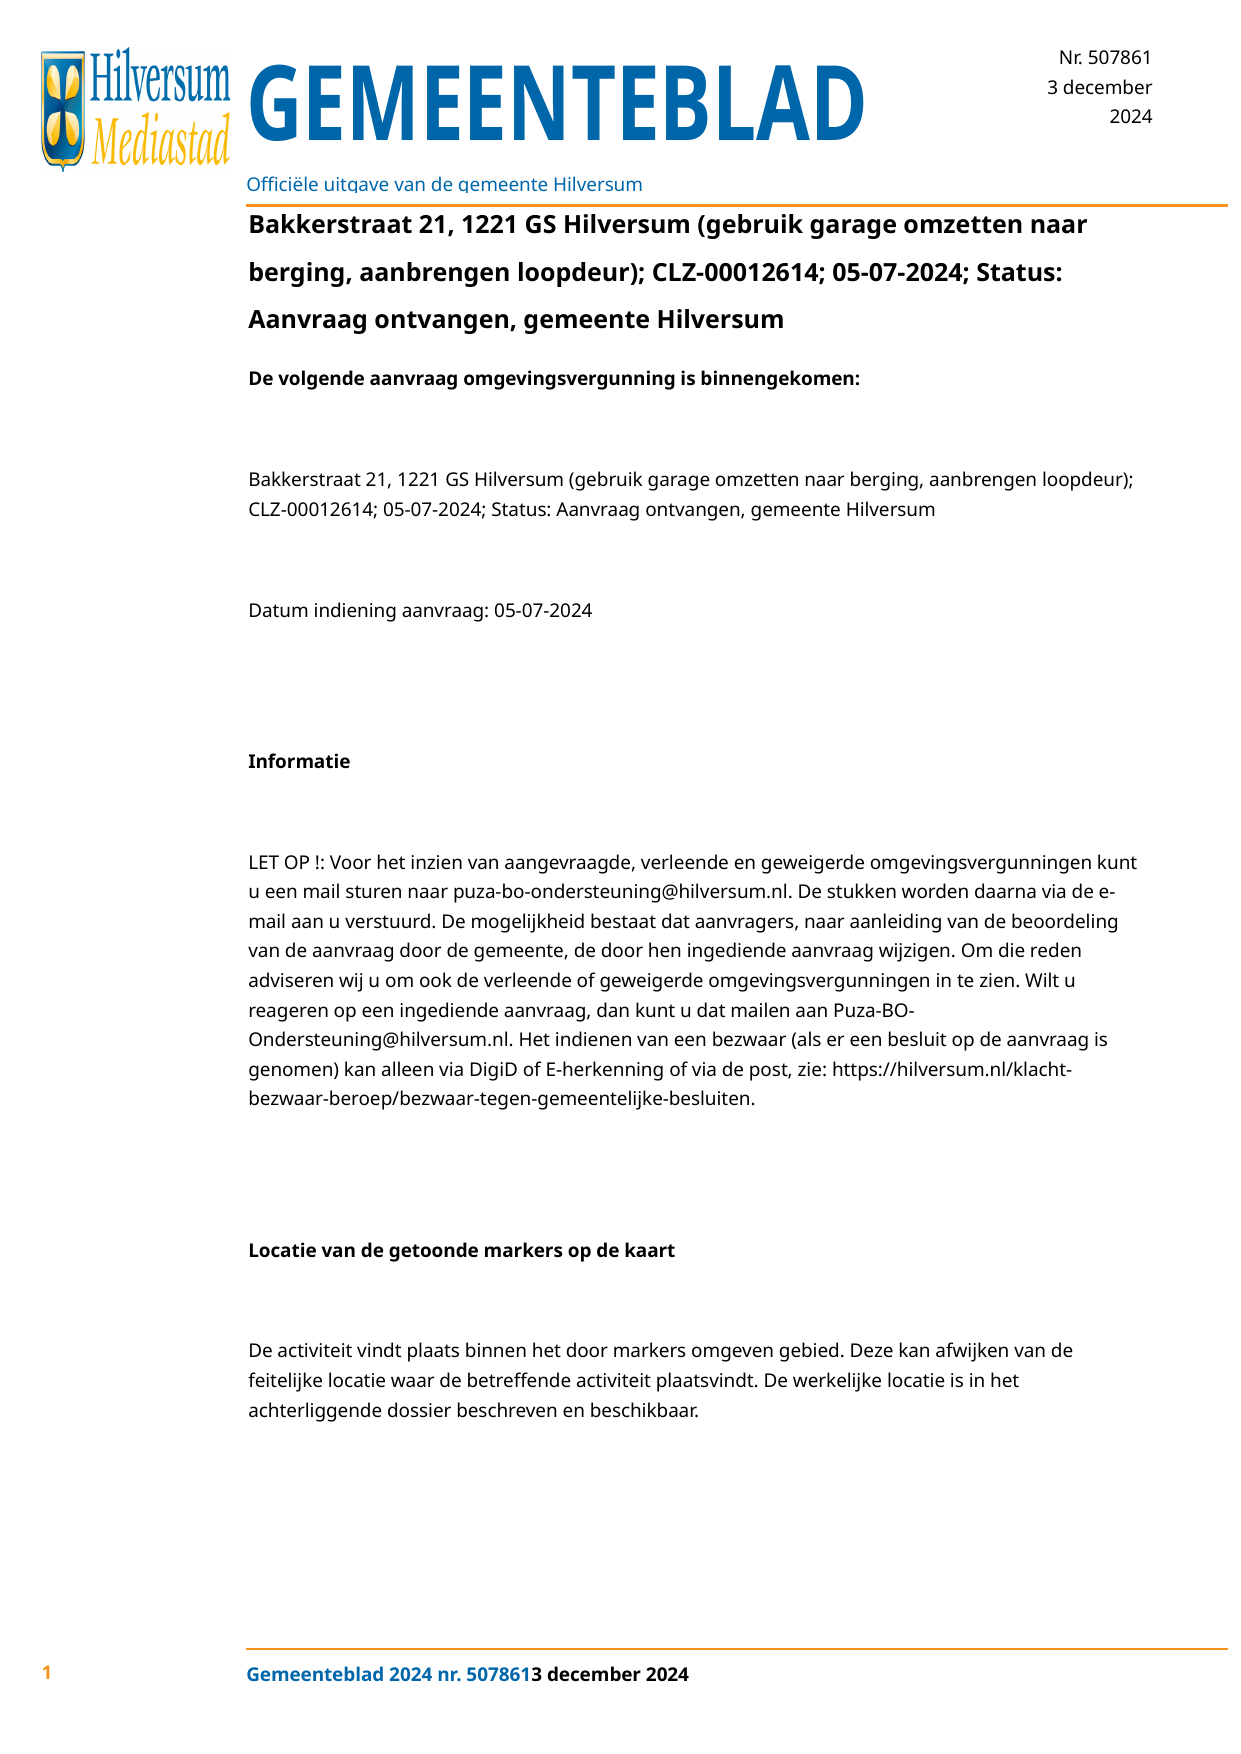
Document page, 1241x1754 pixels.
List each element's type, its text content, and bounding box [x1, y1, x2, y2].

text Informatie [248, 748, 1152, 774]
text De activiteit vindt plaats binnen het door markers omgeven gebied. Deze kan afwijken van de feitelijke locatie waar de betreffende activiteit plaatsvindt. De werkelijke locatie is in het achterliggende dossier beschreven en beschikbaar. [248, 1338, 1152, 1422]
text Datum indiening aanvraag: 05-07-2024 [248, 597, 1152, 622]
text Locatie van de getoonde markers op de kaart [248, 1237, 1152, 1262]
text Bakkerstraat 21, 1221 GS Hilversum (gebruik garage omzetten naar berging, aanbrengen loopdeur); CLZ-00012614; 05-07-2024; Status: Aanvraag ontvangen, gemeente Hilversum [248, 466, 1152, 522]
text Bakkerstraat 21, 1221 GS Hilversum (gebruik garage omzetten naar berging, aanbrengen loopdeur); CLZ-00012614; 05-07-2024; Status: Aanvraag ontvangen, gemeente Hilversum [248, 207, 1152, 336]
text De volgende aanvraag omgevingsvergunning is binnengekomen: [248, 366, 1152, 391]
picture [41, 47, 231, 172]
text LET OP !: Voor het inzien van aangevraagde, verleende en geweigerde omgevingsvergunningen kunt u een mail sturen naar puza-bo-ondersteuning@hilversum.nl. De stukken worden daarna via de e-mail aan u verstuurd. De mogelijkheid bestaat dat aanvragers, naar aanleiding van de beoordeling van de aanvraag door de gemeente, de door hen ingediende aanvraag wijzigen. Om die reden adviseren wij u om ook de verleende of geweigerde omgevingsvergunningen in te zien. Wilt u reageren op een ingediende aanvraag, dan kunt u dat mailen aan Puza-BO-Ondersteuning@hilversum.nl. Het indienen van een bezwaar (als er een besluit op de aanvraag is genomen) kan alleen via DigiD of E-herkenning of via de post, zie: https://hilversum.nl/klacht-bezwaar-beroep/bezwaar-tegen-gemeentelijke-besluiten. [248, 849, 1152, 1111]
